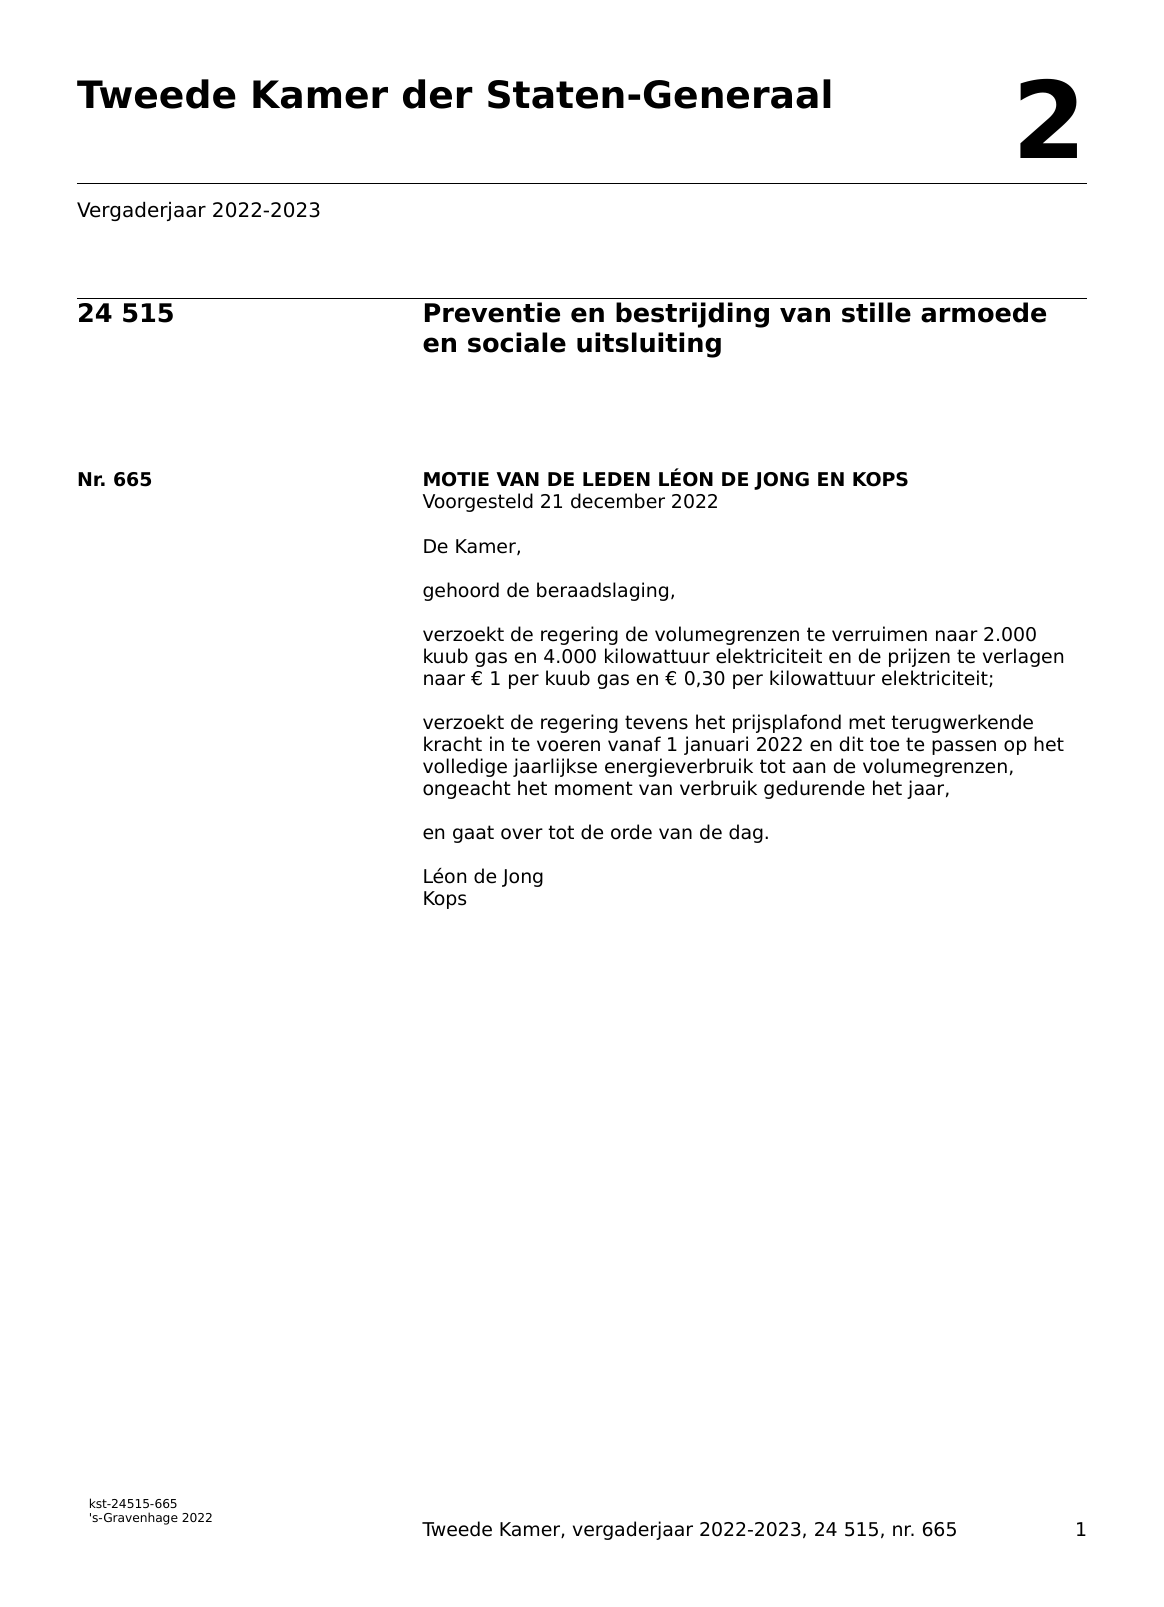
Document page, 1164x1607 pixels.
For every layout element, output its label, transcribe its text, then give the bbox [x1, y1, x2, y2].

table_cell Vergaderjaar 2022-2023 [77, 184, 1087, 298]
subtitle 24 515 Preventie en bestrijding van stille armoede en sociale uitsluiting [77, 299, 1087, 358]
text Léon de Jong [422, 866, 1087, 888]
text en gaat over tot de orde van de dag. [422, 822, 1087, 844]
text verzoekt de regering tevens het prijsplafond met terugwerkende kracht in te voeren vanaf 1 januari 2022 en dit toe te passen op het volledige jaarlijkse energieverbruik tot aan de volumegrenzen, ongeacht het moment van verbruik gedurende het jaar, [422, 712, 1087, 800]
text Voorgesteld 21 december 2022 [422, 491, 1087, 513]
text kst-24515-665 [88, 1497, 323, 1511]
text 's-Gravenhage 2022 [88, 1511, 323, 1525]
table_header Tweede Kamer der Staten-Generaal [77, 59, 886, 183]
text gehoord de beraadslaging, [422, 580, 1087, 602]
subtitle Nr. 665 MOTIE VAN DE LEDEN LÉON DE JONG EN KOPS [77, 469, 1087, 491]
text De Kamer, [422, 536, 1087, 557]
text Kops [422, 888, 1087, 910]
text verzoekt de regering de volumegrenzen te verruimen naar 2.000 kuub gas en 4.000 kilowattuur elektriciteit en de prijzen te verlagen naar € 1 per kuub gas en € 0,30 per kilowattuur elektriciteit; [422, 624, 1087, 690]
table_header 2 [886, 59, 1087, 183]
